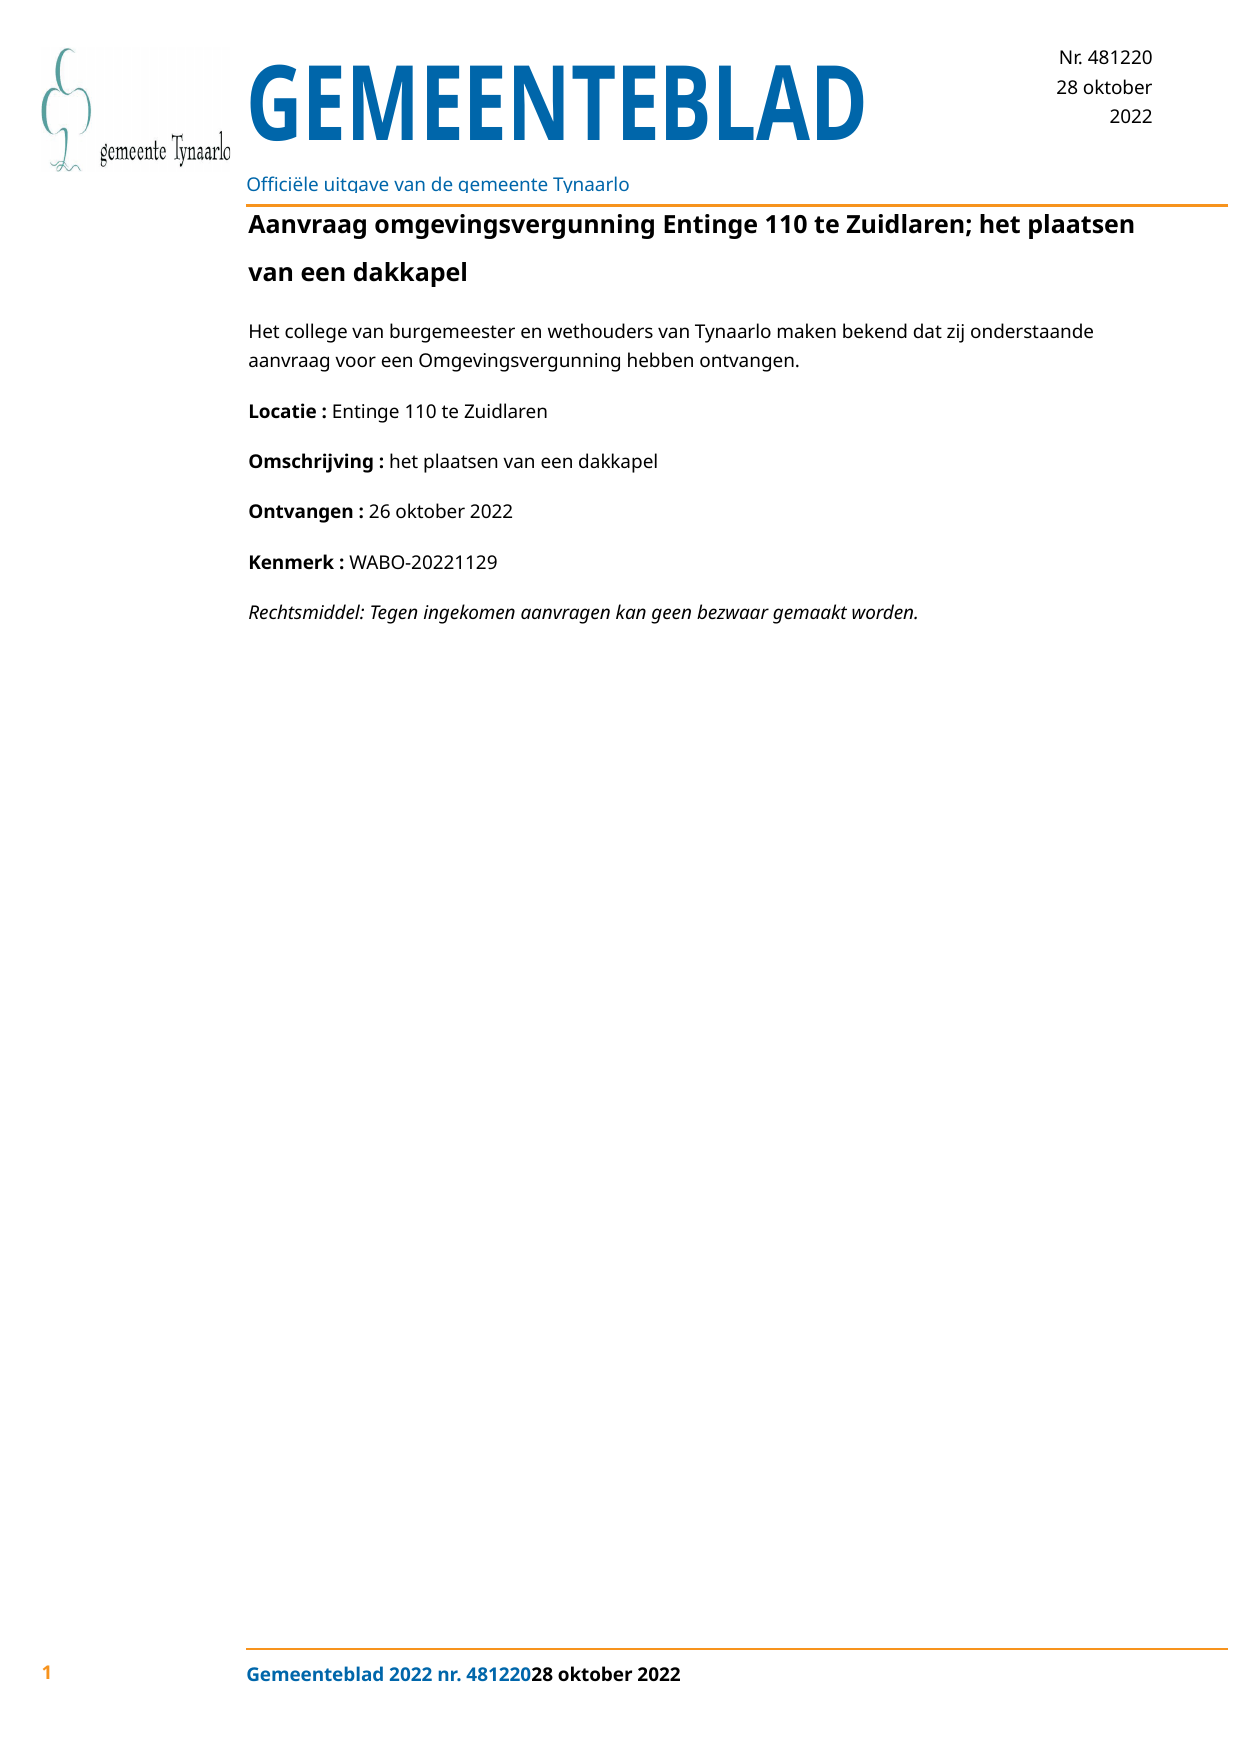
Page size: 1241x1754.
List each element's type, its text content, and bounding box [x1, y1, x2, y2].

text Het college van burgemeester en wethouders van Tynaarlo maken bekend dat zij onderstaande aanvraag voor een Omgevingsvergunning hebben ontvangen. [248, 318, 1152, 373]
text Locatie : Entinge 110 te Zuidlaren [248, 398, 1152, 424]
picture [41, 47, 231, 172]
text Omschrijving : het plaatsen van een dakkapel [248, 448, 1152, 474]
text Kenmerk : WABO-20221129 [248, 549, 1152, 575]
text Ontvangen : 26 oktober 2022 [248, 499, 1152, 524]
text Rechtsmiddel: Tegen ingekomen aanvragen kan geen bezwaar gemaakt worden. [248, 599, 1152, 625]
text Aanvraag omgevingsvergunning Entinge 110 te Zuidlaren; het plaatsen van een dakkapel [248, 207, 1152, 288]
